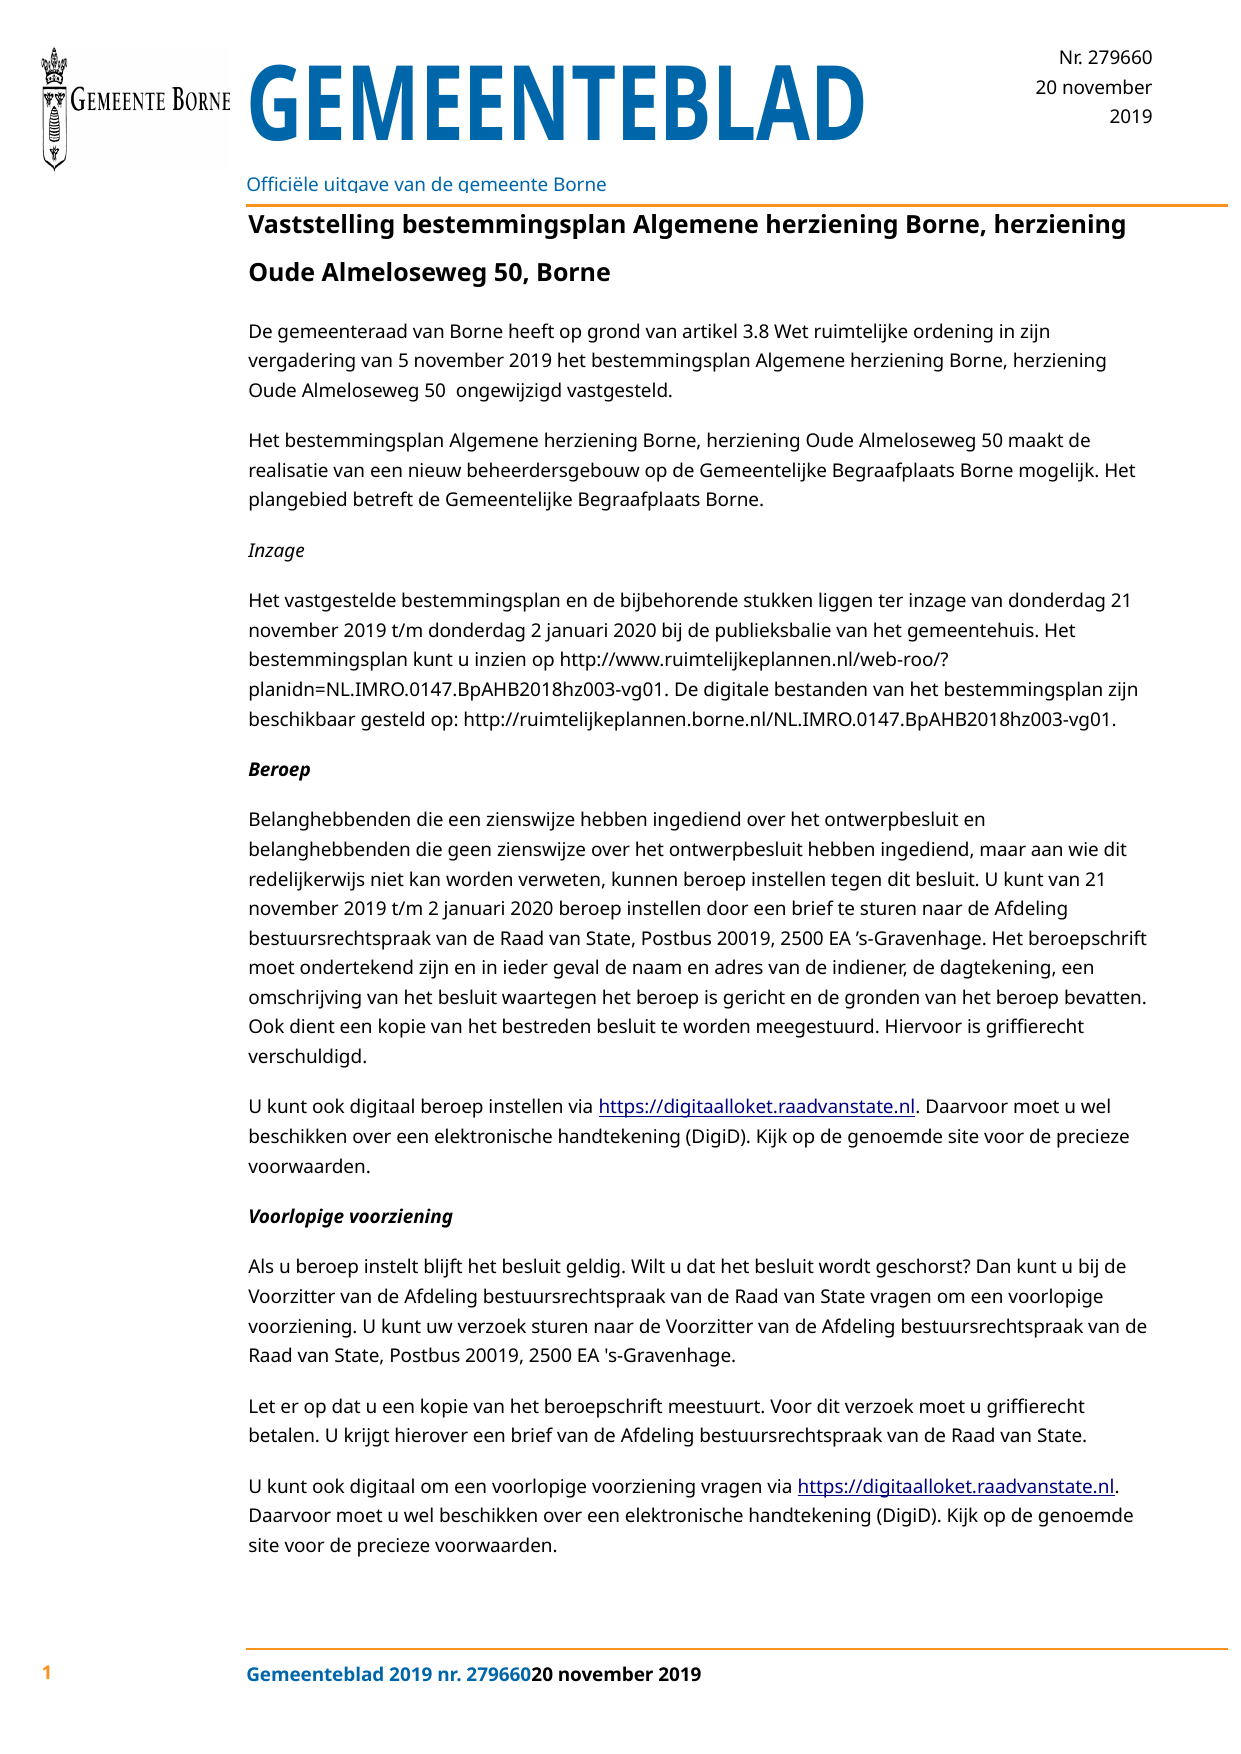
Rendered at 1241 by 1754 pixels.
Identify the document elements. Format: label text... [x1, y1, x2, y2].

text Vaststelling bestemmingsplan Algemene herziening Borne, herziening Oude Almeloseweg 50, Borne [248, 207, 1152, 288]
text Als u beroep instelt blijft het besluit geldig. Wilt u dat het besluit wordt geschorst? Dan kunt u bij de Voorzitter van de Afdeling bestuursrechtspraak van de Raad van State vragen om een voorlopige voorziening. U kunt uw verzoek sturen naar de Voorzitter van de Afdeling bestuursrechtspraak van de Raad van State, Postbus 20019, 2500 EA 's-Gravenhage. [248, 1254, 1152, 1368]
picture [41, 47, 231, 172]
text Belanghebbenden die een zienswijze hebben ingediend over het ontwerpbesluit en belanghebbenden die geen zienswijze over het ontwerpbesluit hebben ingediend, maar aan wie dit redelijkerwijs niet kan worden verweten, kunnen beroep instellen tegen dit besluit. U kunt van 21 november 2019 t/m 2 januari 2020 beroep instellen door een brief te sturen naar de Afdeling bestuursrechtspraak van de Raad van State, Postbus 20019, 2500 EA ’s-Gravenhage. Het beroepschrift moet ondertekend zijn en in ieder geval de naam en adres van de indiener, de dagtekening, een omschrijving van het besluit waartegen het beroep is gericht en de gronden van het beroep bevatten. Ook dient een kopie van het bestreden besluit te worden meegestuurd. Hiervoor is griffierecht verschuldigd. [248, 807, 1152, 1069]
text Het vastgestelde bestemmingsplan en de bijbehorende stukken liggen ter inzage van donderdag 21 november 2019 t/m donderdag 2 januari 2020 bij de publieksbalie van het gemeentehuis. Het bestemmingsplan kunt u inzien op http://www.ruimtelijkeplannen.nl/web-roo/?planidn=NL.IMRO.0147.BpAHB2018hz003-vg01. De digitale bestanden van het bestemmingsplan zijn beschikbaar gesteld op: http://ruimtelijkeplannen.borne.nl/NL.IMRO.0147.BpAHB2018hz003-vg01. [248, 587, 1152, 732]
text U kunt ook digitaal beroep instellen via https://digitaalloket.raadvanstate.nl. Daarvoor moet u wel beschikken over een elektronische handtekening (DigiD). Kijk op de genoemde site voor de precieze voorwaarden. [248, 1094, 1152, 1179]
text Voorlopige voorziening [248, 1203, 1152, 1229]
text Het bestemmingsplan Algemene herziening Borne, herziening Oude Almeloseweg 50 maakt de realisatie van een nieuw beheerdersgebouw op de Gemeentelijke Begraafplaats Borne mogelijk. Het plangebied betreft de Gemeentelijke Begraafplaats Borne. [248, 427, 1152, 512]
text U kunt ook digitaal om een voorlopige voorziening vragen via https://digitaalloket.raadvanstate.nl. Daarvoor moet u wel beschikken over een elektronische handtekening (DigiD). Kijk op de genoemde site voor de precieze voorwaarden. [248, 1473, 1152, 1558]
text Inzage [248, 537, 1152, 563]
text Beroep [248, 756, 1152, 782]
text Let er op dat u een kopie van het beroepschrift meestuurt. Voor dit verzoek moet u griffierecht betalen. U krijgt hierover een brief van de Afdeling bestuursrechtspraak van de Raad van State. [248, 1393, 1152, 1448]
text De gemeenteraad van Borne heeft op grond van artikel 3.8 Wet ruimtelijke ordening in zijn vergadering van 5 november 2019 het bestemmingsplan Algemene herziening Borne, herziening Oude Almeloseweg 50 ongewijzigd vastgesteld. [248, 318, 1152, 403]
